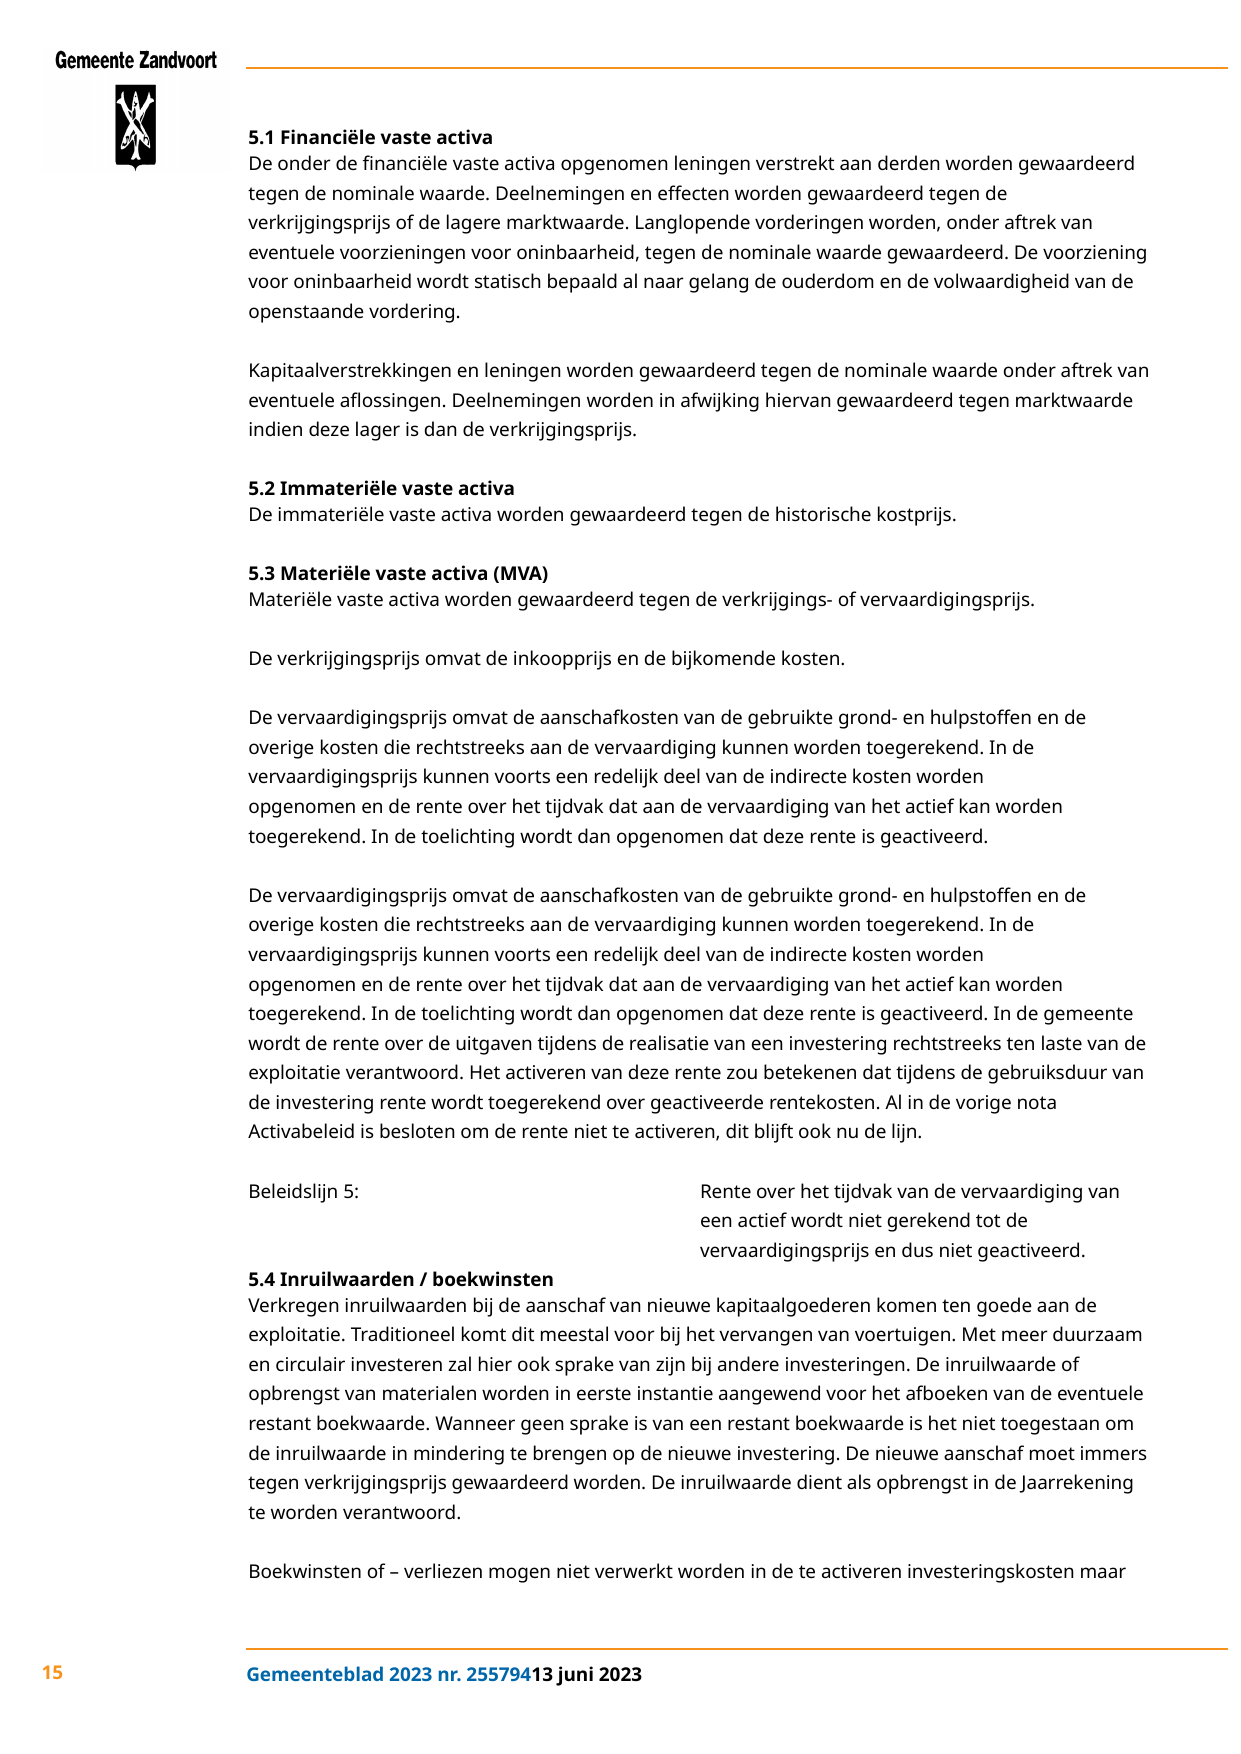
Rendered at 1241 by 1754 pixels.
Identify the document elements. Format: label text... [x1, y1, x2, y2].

text 5.4 Inruilwaarden / boekwinsten [248, 1266, 1152, 1292]
text opgenomen en de rente over het tijdvak dat aan de vervaardiging van het actief kan worden [248, 971, 1152, 996]
text Materiële vaste activa worden gewaardeerd tegen de verkrijgings- of vervaardigingsprijs. [248, 586, 1152, 612]
text vervaardigingsprijs kunnen voorts een redelijk deel van de indirecte kosten worden [248, 764, 1152, 789]
text Kapitaalverstrekkingen en leningen worden gewaardeerd tegen de nominale waarde onder aftrek van eventuele aflossingen. Deelnemingen worden in afwijking hiervan gewaardeerd tegen marktwaarde indien deze lager is dan de verkrijgingsprijs. [248, 357, 1152, 442]
text De onder de financiële vaste activa opgenomen leningen verstrekt aan derden worden gewaardeerd tegen de nominale waarde. Deelnemingen en effecten worden gewaardeerd tegen de verkrijgingsprijs of de lagere marktwaarde. Langlopende vorderingen worden, onder aftrek van eventuele voorzieningen voor oninbaarheid, tegen de nominale waarde gewaardeerd. De voorziening voor oninbaarheid wordt statisch bepaald al naar gelang de ouderdom en de volwaardigheid van de openstaande vordering. [248, 150, 1152, 324]
text 5.1 Financiële vaste activa [248, 124, 1152, 150]
text De immateriële vaste activa worden gewaardeerd tegen de historische kostprijs. [248, 501, 1152, 527]
text opgenomen en de rente over het tijdvak dat aan de vervaardiging van het actief kan worden [248, 793, 1152, 819]
text De vervaardigingsprijs omvat de aanschafkosten van de gebruikte grond- en hulpstoffen en de overige kosten die rechtstreeks aan de vervaardiging kunnen worden toegerekend. In de [248, 704, 1152, 760]
text De verkrijgingsprijs omvat de inkoopprijs en de bijkomende kosten. [248, 645, 1152, 671]
text toegerekend. In de toelichting wordt dan opgenomen dat deze rente is geactiveerd. In de gemeente wordt de rente over de uitgaven tijdens de realisatie van een investering rechtstreeks ten laste van de exploitatie verantwoord. Het activeren van deze rente zou betekenen dat tijdens de gebruiksduur van de investering rente wordt toegerekend over geactiveerde rentekosten. Al in de vorige nota Activabeleid is besloten om de rente niet te activeren, dit blijft ook nu de lijn. [248, 1000, 1152, 1144]
text Verkregen inruilwaarden bij de aanschaf van nieuwe kapitaalgoederen komen ten goede aan de exploitatie. Traditioneel komt dit meestal voor bij het vervangen van voertuigen. Met meer duurzaam en circulair investeren zal hier ook sprake van zijn bij andere investeringen. De inruilwaarde of opbrengst van materialen worden in eerste instantie aangewend voor het afboeken van de eventuele restant boekwaarde. Wanneer geen sprake is van een restant boekwaarde is het niet toegestaan om de inruilwaarde in mindering te brengen op de nieuwe investering. De nieuwe aanschaf moet immers tegen verkrijgingsprijs gewaardeerd worden. De inruilwaarde dient als opbrengst in de Jaarrekening te worden verantwoord. [248, 1292, 1152, 1524]
text toegerekend. In de toelichting wordt dan opgenomen dat deze rente is geactiveerd. [248, 823, 1152, 848]
text De vervaardigingsprijs omvat de aanschafkosten van de gebruikte grond- en hulpstoffen en de overige kosten die rechtstreeks aan de vervaardiging kunnen worden toegerekend. In de [248, 882, 1152, 937]
text 5.2 Immateriële vaste activa [248, 476, 1152, 501]
table_header Beleidslijn 5: [248, 1178, 700, 1263]
table_header Rente over het tijdvak van de vervaardiging van een actief wordt niet gerekend tot de vervaardigingsprijs en dus niet geactiveerd. [700, 1178, 1152, 1263]
text Boekwinsten of – verliezen mogen niet verwerkt worden in de te activeren investeringskosten maar [248, 1558, 1152, 1584]
picture [41, 47, 231, 172]
text 5.3 Materiële vaste activa (MVA) [248, 560, 1152, 586]
text vervaardigingsprijs kunnen voorts een redelijk deel van de indirecte kosten worden [248, 941, 1152, 967]
